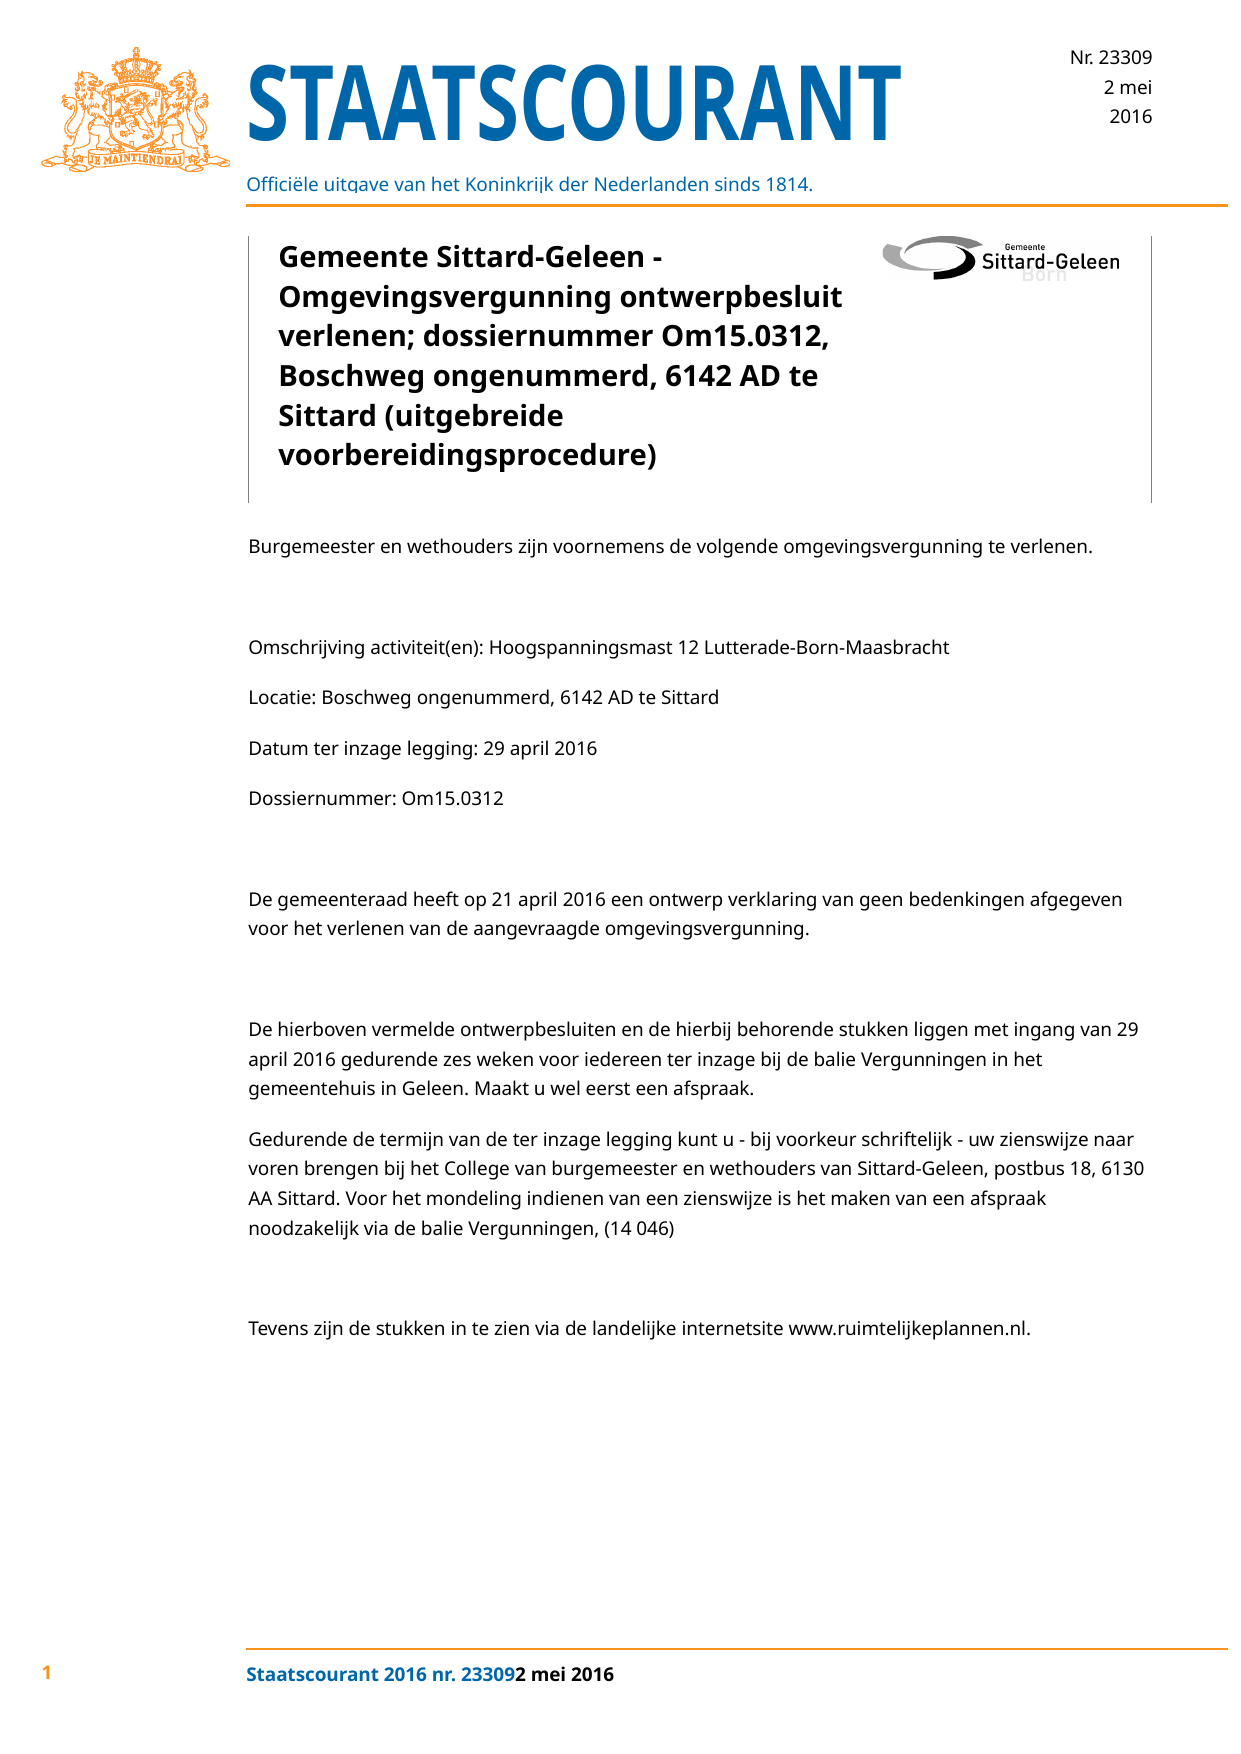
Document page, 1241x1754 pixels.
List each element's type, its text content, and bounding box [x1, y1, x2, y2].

text De hierboven vermelde ontwerpbesluiten en de hierbij behorende stukken liggen met ingang van 29 april 2016 gedurende zes weken voor iedereen ter inzage bij de balie Vergunningen in het gemeentehuis in Geleen. Maakt u wel eerst een afspraak. [248, 1016, 1152, 1101]
text Locatie: Boschweg ongenummerd, 6142 AD te Sittard [248, 684, 1152, 710]
table_header Gemeente Sittard-Geleen - Omgevingsvergunning ontwerpbesluit verlenen; dossiernummer Om15.0312, Boschweg ongenummerd, 6142 AD te Sittard (uitgebreide voorbereidingsprocedure) [249, 236, 850, 503]
table_header [850, 236, 1151, 503]
picture [41, 47, 231, 172]
text Dossiernummer: Om15.0312 [248, 785, 1152, 811]
text Tevens zijn de stukken in te zien via de landelijke internetsite www.ruimtelijkeplannen.nl. [248, 1316, 1152, 1341]
picture [882, 236, 1119, 281]
text Omschrijving activiteit(en): Hoogspanningsmast 12 Lutterade-Born-Maasbracht [248, 634, 1152, 659]
text Burgemeester en wethouders zijn voornemens de volgende omgevingsvergunning te verlenen. [248, 533, 1152, 559]
text Datum ter inzage legging: 29 april 2016 [248, 735, 1152, 760]
text De gemeenteraad heeft op 21 april 2016 een ontwerp verklaring van geen bedenkingen afgegeven voor het verlenen van de aangevraagde omgevingsvergunning. [248, 886, 1152, 941]
text Gedurende de termijn van de ter inzage legging kunt u - bij voorkeur schriftelijk - uw zienswijze naar voren brengen bij het College van burgemeester en wethouders van Sittard-Geleen, postbus 18, 6130 AA Sittard. Voor het mondeling indienen van een zienswijze is het maken van een afspraak noodzakelijk via de balie Vergunningen, (14 046) [248, 1126, 1152, 1240]
